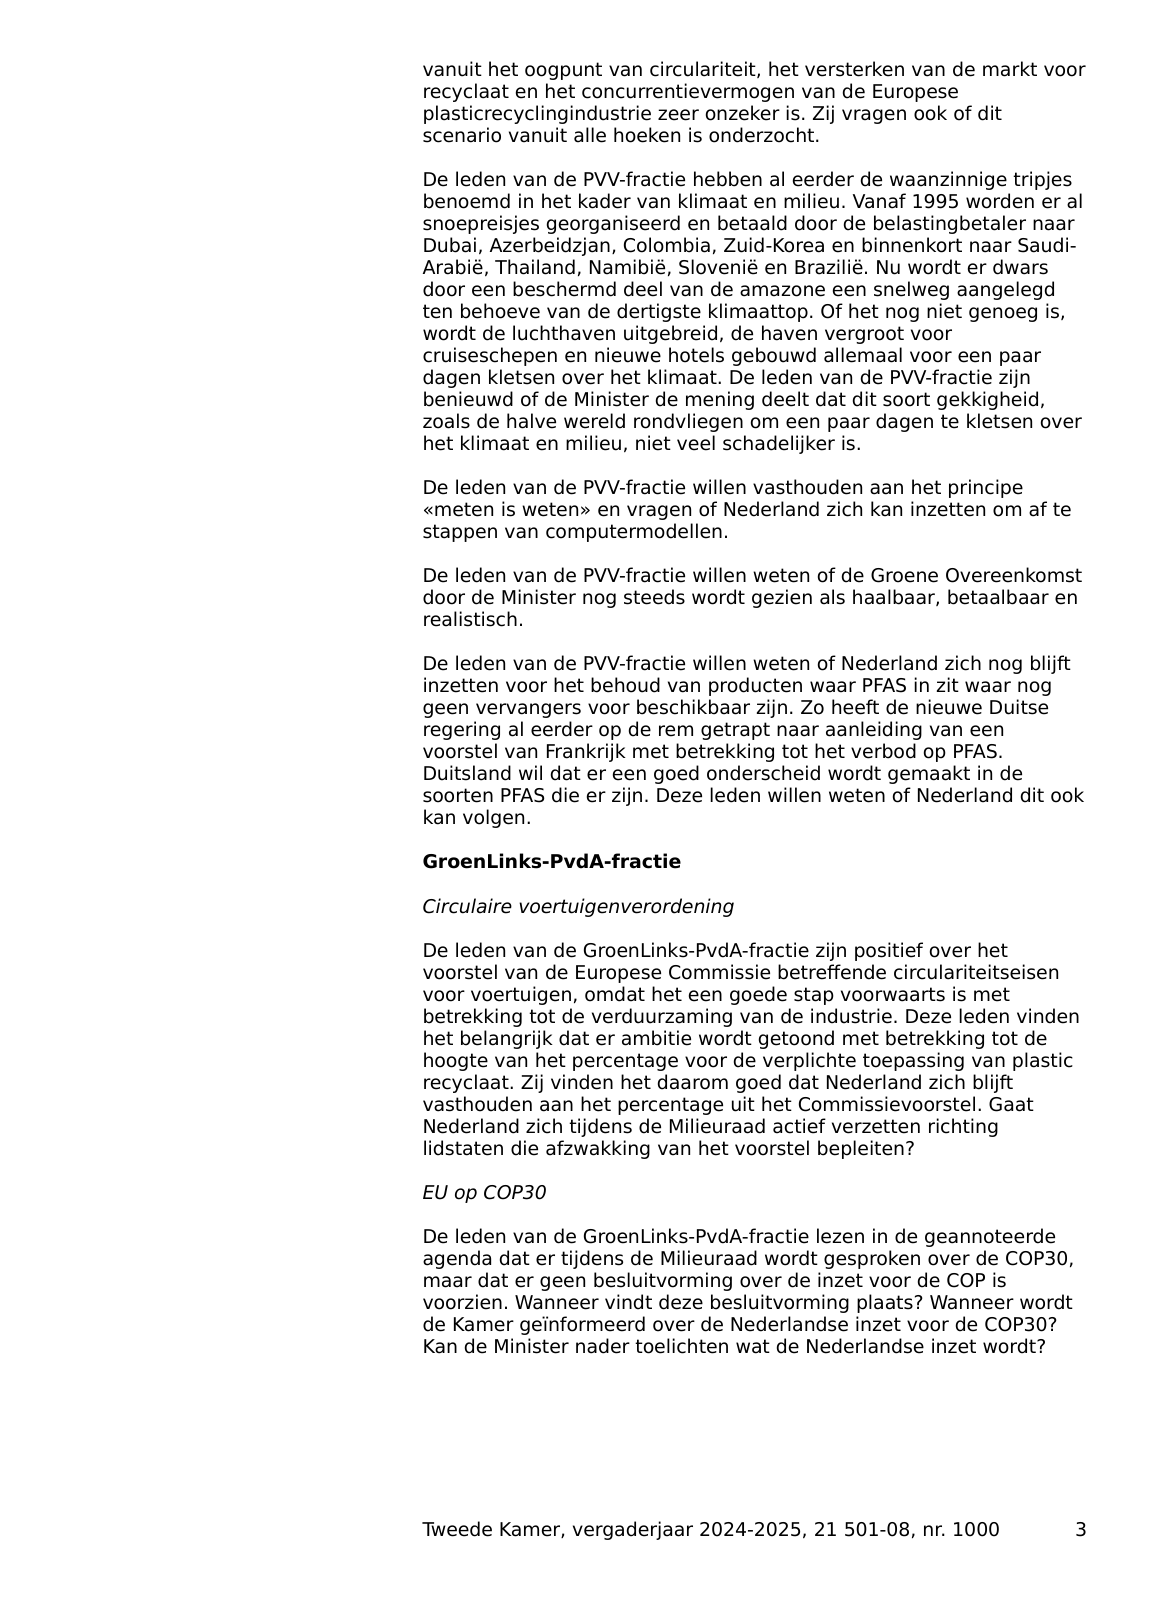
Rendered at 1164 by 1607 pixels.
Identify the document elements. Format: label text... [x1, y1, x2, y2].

text De leden van de PVV-fractie willen vasthouden aan het principe «meten is weten» en vragen of Nederland zich kan inzetten om af te stappen van computermodellen. [422, 477, 1087, 543]
text De leden van de PVV-fractie hebben al eerder de waanzinnige tripjes benoemd in het kader van klimaat en milieu. Vanaf 1995 worden er al snoepreisjes georganiseerd en betaald door de belastingbetaler naar Dubai, Azerbeidzjan, Colombia, Zuid-Korea en binnenkort naar Saudi-Arabië, Thailand, Namibië, Slovenië en Brazilië. Nu wordt er dwars door een beschermd deel van de amazone een snelweg aangelegd ten behoeve van de dertigste klimaattop. Of het nog niet genoeg is, wordt de luchthaven uitgebreid, de haven vergroot voor cruiseschepen en nieuwe hotels gebouwd allemaal voor een paar dagen kletsen over het klimaat. De leden van de PVV-fractie zijn benieuwd of de Minister de mening deelt dat dit soort gekkigheid, zoals de halve wereld rondvliegen om een paar dagen te kletsen over het klimaat en milieu, niet veel schadelijker is. [422, 169, 1087, 455]
text De leden van de PVV-fractie willen weten of de Groene Overeenkomst door de Minister nog steeds wordt gezien als haalbaar, betaalbaar en realistisch. [422, 565, 1087, 631]
text De leden van de PVV-fractie willen weten of Nederland zich nog blijft inzetten voor het behoud van producten waar PFAS in zit waar nog geen vervangers voor beschikbaar zijn. Zo heeft de nieuwe Duitse regering al eerder op de rem getrapt naar aanleiding van een voorstel van Frankrijk met betrekking tot het verbod op PFAS. Duitsland wil dat er een goed onderscheid wordt gemaakt in de soorten PFAS die er zijn. Deze leden willen weten of Nederland dit ook kan volgen. [422, 653, 1087, 829]
text De leden van de GroenLinks-PvdA-fractie lezen in de geannoteerde agenda dat er tijdens de Milieuraad wordt gesproken over de COP30, maar dat er geen besluitvorming over de inzet voor de COP is voorzien. Wanneer vindt deze besluitvorming plaats? Wanneer wordt de Kamer geïnformeerd over de Nederlandse inzet voor de COP30? Kan de Minister nader toelichten wat de Nederlandse inzet wordt? [422, 1226, 1087, 1358]
text De leden van de GroenLinks-PvdA-fractie zijn positief over het voorstel van de Europese Commissie betreffende circulariteitseisen voor voertuigen, omdat het een goede stap voorwaarts is met betrekking tot de verduurzaming van de industrie. Deze leden vinden het belangrijk dat er ambitie wordt getoond met betrekking tot de hoogte van het percentage voor de verplichte toepassing van plastic recyclaat. Zij vinden het daarom goed dat Nederland zich blijft vasthouden aan het percentage uit het Commissievoorstel. Gaat Nederland zich tijdens de Milieuraad actief verzetten richting lidstaten die afzwakking van het voorstel bepleiten? [422, 940, 1087, 1159]
text vanuit het oogpunt van circulariteit, het versterken van de markt voor recyclaat en het concurrentievermogen van de Europese plasticrecyclingindustrie zeer onzeker is. Zij vragen ook of dit scenario vanuit alle hoeken is onderzocht. [422, 59, 1087, 147]
subtitle EU op COP30 [422, 1182, 1087, 1204]
subtitle Circulaire voertuigenverordening [422, 896, 1087, 917]
subtitle GroenLinks-PvdA-fractie [422, 851, 1087, 873]
